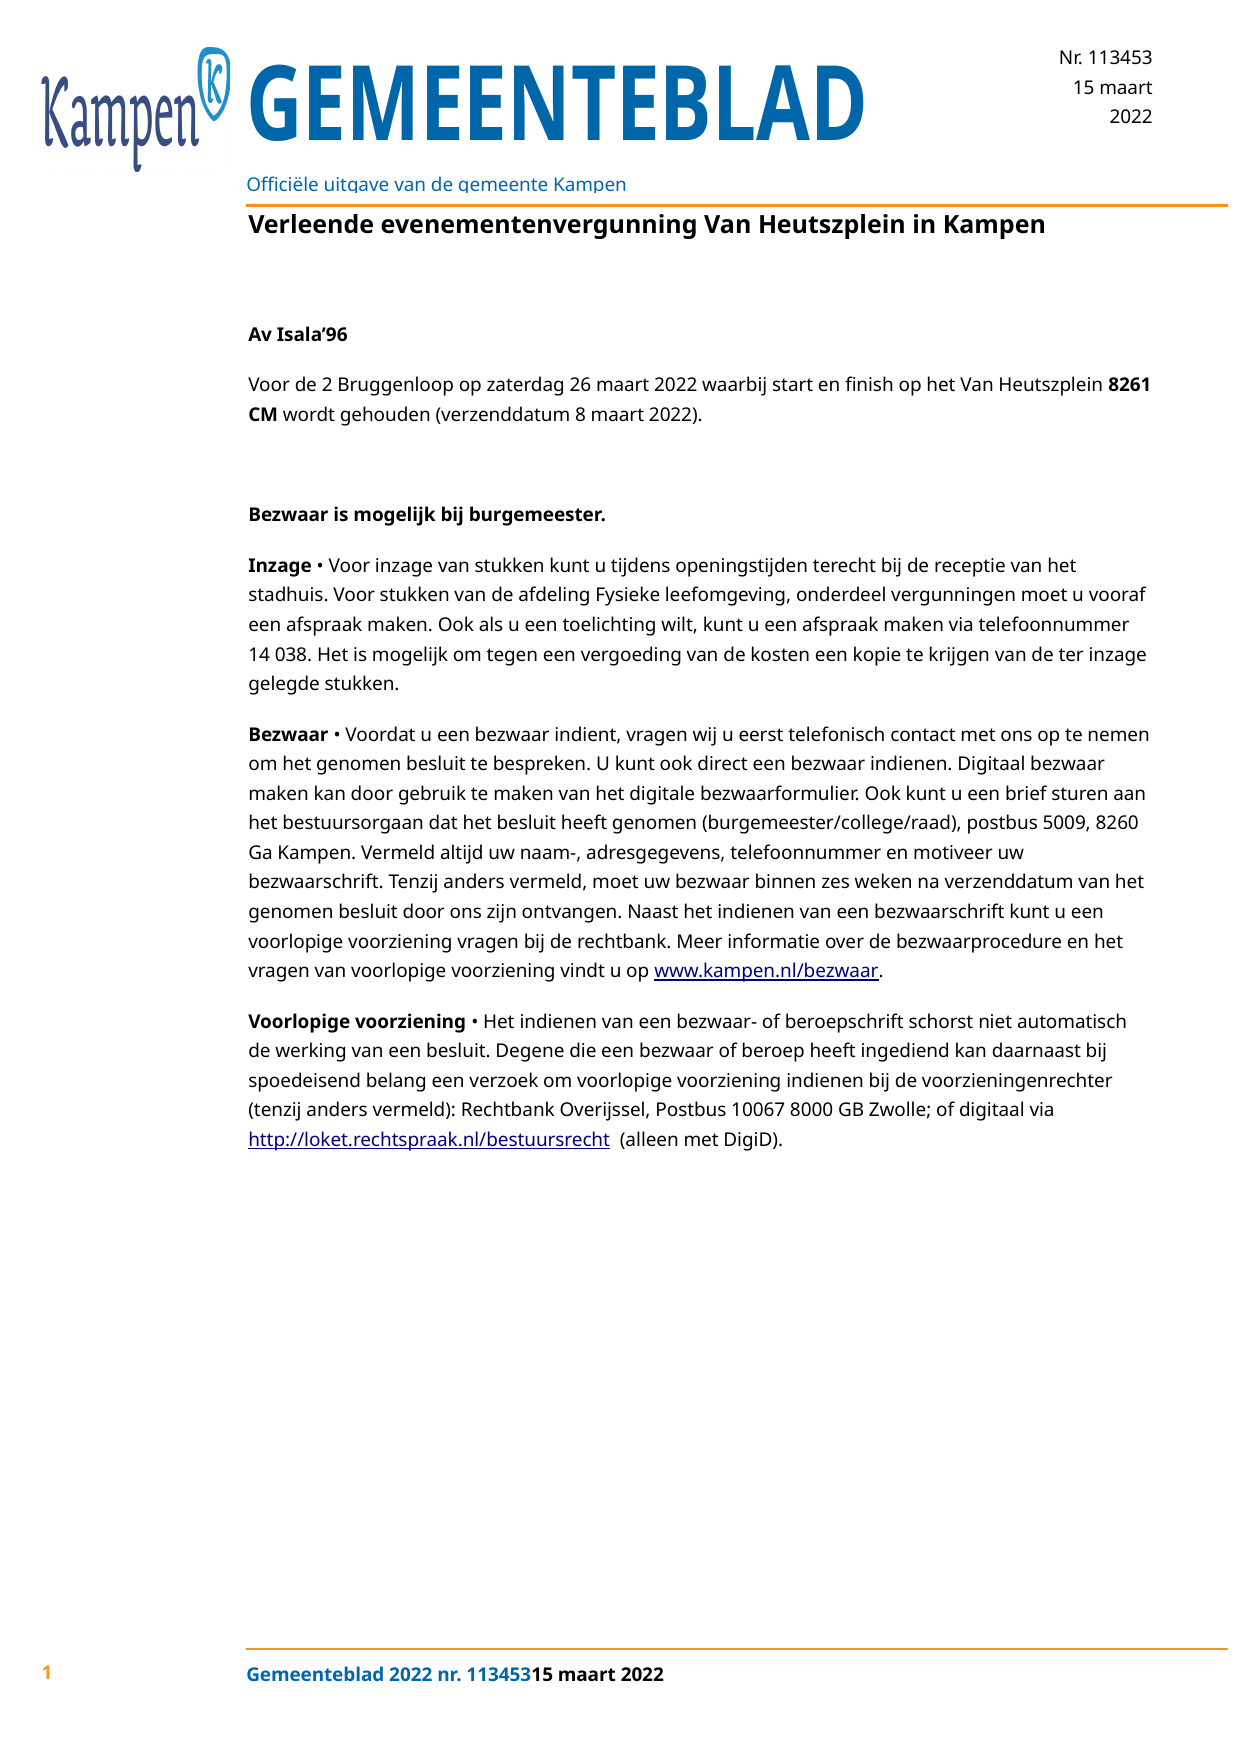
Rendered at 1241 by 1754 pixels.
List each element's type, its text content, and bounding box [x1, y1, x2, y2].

text Verleende evenementenvergunning Van Heutszplein in Kampen [248, 207, 1152, 241]
text Voorlopige voorziening • Het indienen van een bezwaar- of beroepschrift schorst niet automatisch de werking van een besluit. Degene die een bezwaar of beroep heeft ingediend kan daarnaast bij spoedeisend belang een verzoek om voorlopige voorziening indienen bij de voorzieningenrechter (tenzij anders vermeld): Rechtbank Overijssel, Postbus 10067 8000 GB Zwolle; of digitaal via http://loket.rechtspraak.nl/bestuursrecht (alleen met DigiD). [248, 1008, 1152, 1152]
picture [41, 47, 231, 172]
text Voor de 2 Bruggenloop op zaterdag 26 maart 2022 waarbij start en finish op het Van Heutszplein 8261 CM wordt gehouden (verzenddatum 8 maart 2022). [248, 371, 1152, 426]
text Bezwaar • Voordat u een bezwaar indient, vragen wij u eerst telefonisch contact met ons op te nemen om het genomen besluit te bespreken. U kunt ook direct een bezwaar indienen. Digitaal bezwaar maken kan door gebruik te maken van het digitale bezwaarformulier. Ook kunt u een brief sturen aan het bestuursorgaan dat het besluit heeft genomen (burgemeester/college/raad), postbus 5009, 8260 Ga Kampen. Vermeld altijd uw naam-, adresgegevens, telefoonnummer en motiveer uw bezwaarschrift. Tenzij anders vermeld, moet uw bezwaar binnen zes weken na verzenddatum van het genomen besluit door ons zijn ontvangen. Naast het indienen van een bezwaarschrift kunt u een voorlopige voorziening vragen bij de rechtbank. Meer informatie over de bezwaarprocedure en het vragen van voorlopige voorziening vindt u op www.kampen.nl/bezwaar. [248, 721, 1152, 983]
text Inzage • Voor inzage van stukken kunt u tijdens openingstijden terecht bij de receptie van het stadhuis. Voor stukken van de afdeling Fysieke leefomgeving, onderdeel vergunningen moet u vooraf een afspraak maken. Ook als u een toelichting wilt, kunt u een afspraak maken via telefoonnummer 14 038. Het is mogelijk om tegen een vergoeding van de kosten een kopie te krijgen van de ter inzage gelegde stukken. [248, 552, 1152, 696]
text Av Isala’96 [248, 321, 1152, 346]
text Bezwaar is mogelijk bij burgemeester. [248, 502, 1152, 527]
